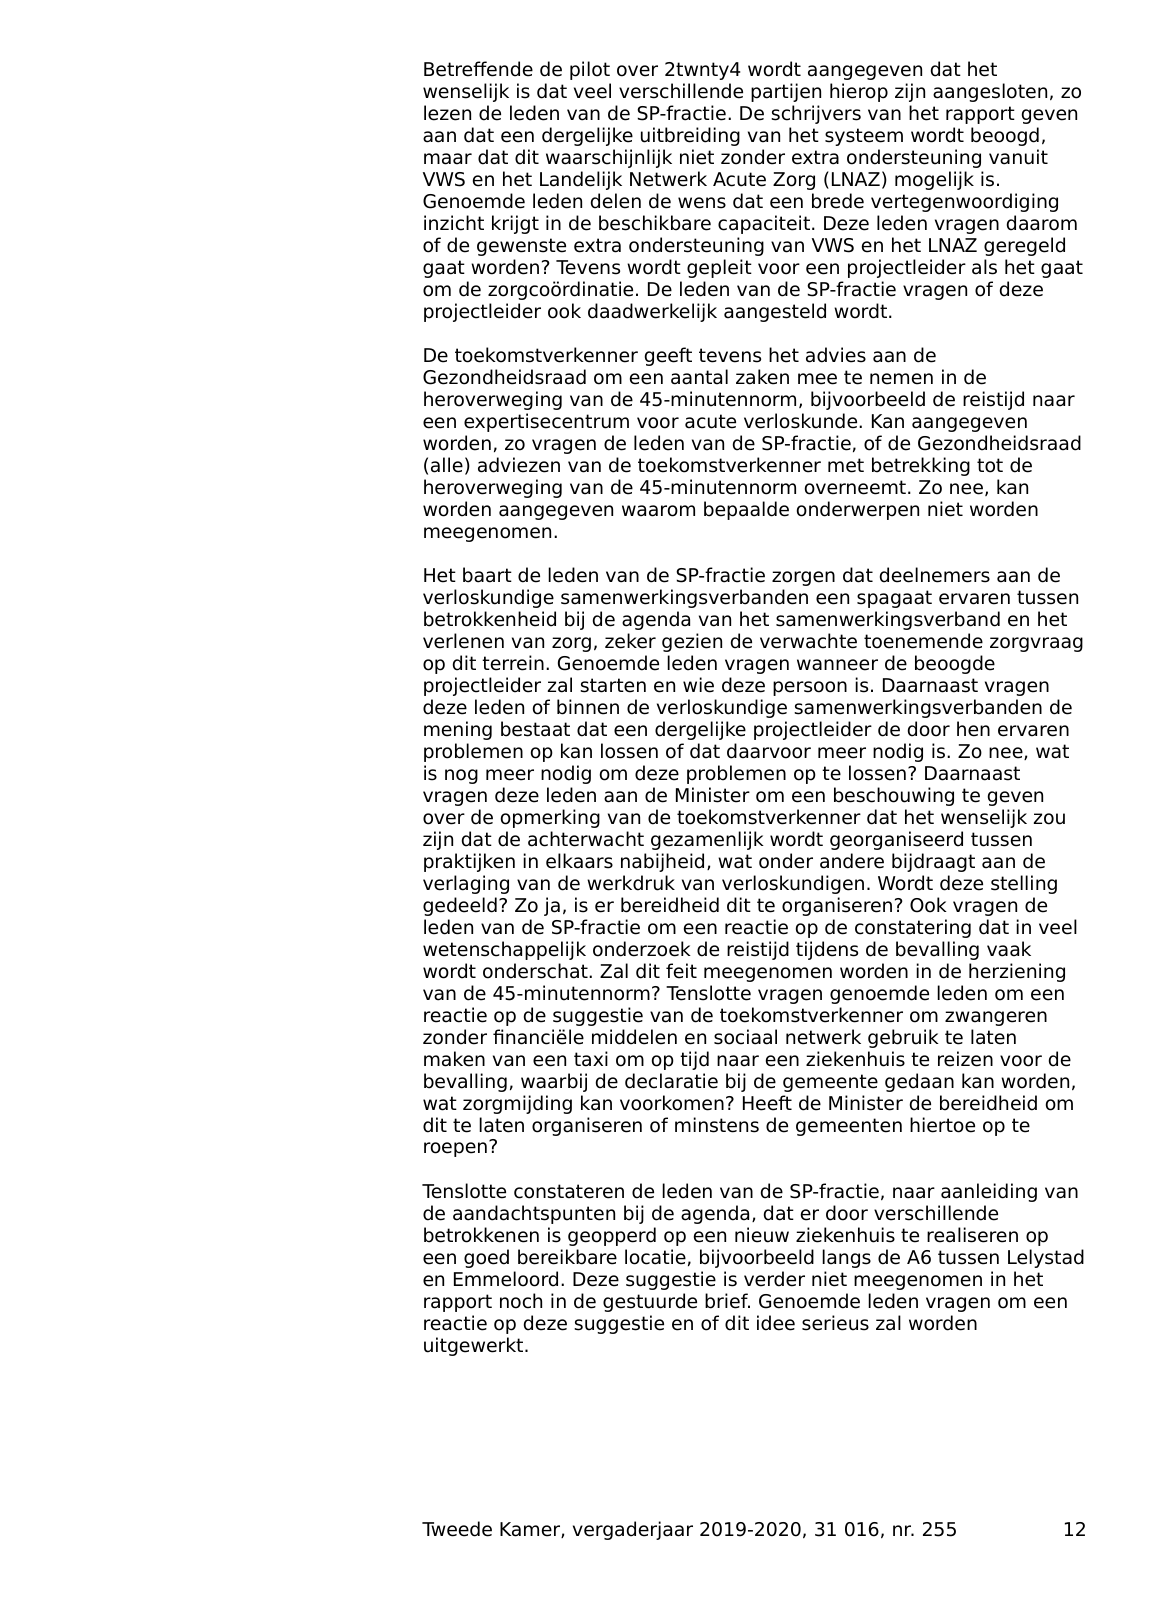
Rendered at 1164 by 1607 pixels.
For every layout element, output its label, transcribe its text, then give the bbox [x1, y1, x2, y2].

text Tenslotte constateren de leden van de SP-fractie, naar aanleiding van de aandachtspunten bij de agenda, dat er door verschillende betrokkenen is geopperd op een nieuw ziekenhuis te realiseren op een goed bereikbare locatie, bijvoorbeeld langs de A6 tussen Lelystad en Emmeloord. Deze suggestie is verder niet meegenomen in het rapport noch in de gestuurde brief. Genoemde leden vragen om een reactie op deze suggestie en of dit idee serieus zal worden uitgewerkt. [422, 1181, 1087, 1356]
text De toekomstverkenner geeft tevens het advies aan de Gezondheidsraad om een aantal zaken mee te nemen in de heroverweging van de 45-minutennorm, bijvoorbeeld de reistijd naar een expertisecentrum voor acute verloskunde. Kan aangegeven worden, zo vragen de leden van de SP-fractie, of de Gezondheidsraad (alle) adviezen van de toekomstverkenner met betrekking tot de heroverweging van de 45-minutennorm overneemt. Zo nee, kan worden aangegeven waarom bepaalde onderwerpen niet worden meegenomen. [422, 345, 1087, 543]
text Het baart de leden van de SP-fractie zorgen dat deelnemers aan de verloskundige samenwerkingsverbanden een spagaat ervaren tussen betrokkenheid bij de agenda van het samenwerkingsverband en het verlenen van zorg, zeker gezien de verwachte toenemende zorgvraag op dit terrein. Genoemde leden vragen wanneer de beoogde projectleider zal starten en wie deze persoon is. Daarnaast vragen deze leden of binnen de verloskundige samenwerkingsverbanden de mening bestaat dat een dergelijke projectleider de door hen ervaren problemen op kan lossen of dat daarvoor meer nodig is. Zo nee, wat is nog meer nodig om deze problemen op te lossen? Daarnaast vragen deze leden aan de Minister om een beschouwing te geven over de opmerking van de toekomstverkenner dat het wenselijk zou zijn dat de achterwacht gezamenlijk wordt georganiseerd tussen praktijken in elkaars nabijheid, wat onder andere bijdraagt aan de verlaging van de werkdruk van verloskundigen. Wordt deze stelling gedeeld? Zo ja, is er bereidheid dit te organiseren? Ook vragen de leden van de SP-fractie om een reactie op de constatering dat in veel wetenschappelijk onderzoek de reistijd tijdens de bevalling vaak wordt onderschat. Zal dit feit meegenomen worden in de herziening van de 45-minutennorm? Tenslotte vragen genoemde leden om een reactie op de suggestie van de toekomstverkenner om zwangeren zonder financiële middelen en sociaal netwerk gebruik te laten maken van een taxi om op tijd naar een ziekenhuis te reizen voor de bevalling, waarbij de declaratie bij de gemeente gedaan kan worden, wat zorgmijding kan voorkomen? Heeft de Minister de bereidheid om dit te laten organiseren of minstens de gemeenten hiertoe op te roepen? [422, 565, 1087, 1158]
text Betreffende de pilot over 2twnty4 wordt aangegeven dat het wenselijk is dat veel verschillende partijen hierop zijn aangesloten, zo lezen de leden van de SP-fractie. De schrijvers van het rapport geven aan dat een dergelijke uitbreiding van het systeem wordt beoogd, maar dat dit waarschijnlijk niet zonder extra ondersteuning vanuit VWS en het Landelijk Netwerk Acute Zorg (LNAZ) mogelijk is. Genoemde leden delen de wens dat een brede vertegenwoordiging inzicht krijgt in de beschikbare capaciteit. Deze leden vragen daarom of de gewenste extra ondersteuning van VWS en het LNAZ geregeld gaat worden? Tevens wordt gepleit voor een projectleider als het gaat om de zorgcoördinatie. De leden van de SP-fractie vragen of deze projectleider ook daadwerkelijk aangesteld wordt. [422, 59, 1087, 323]
